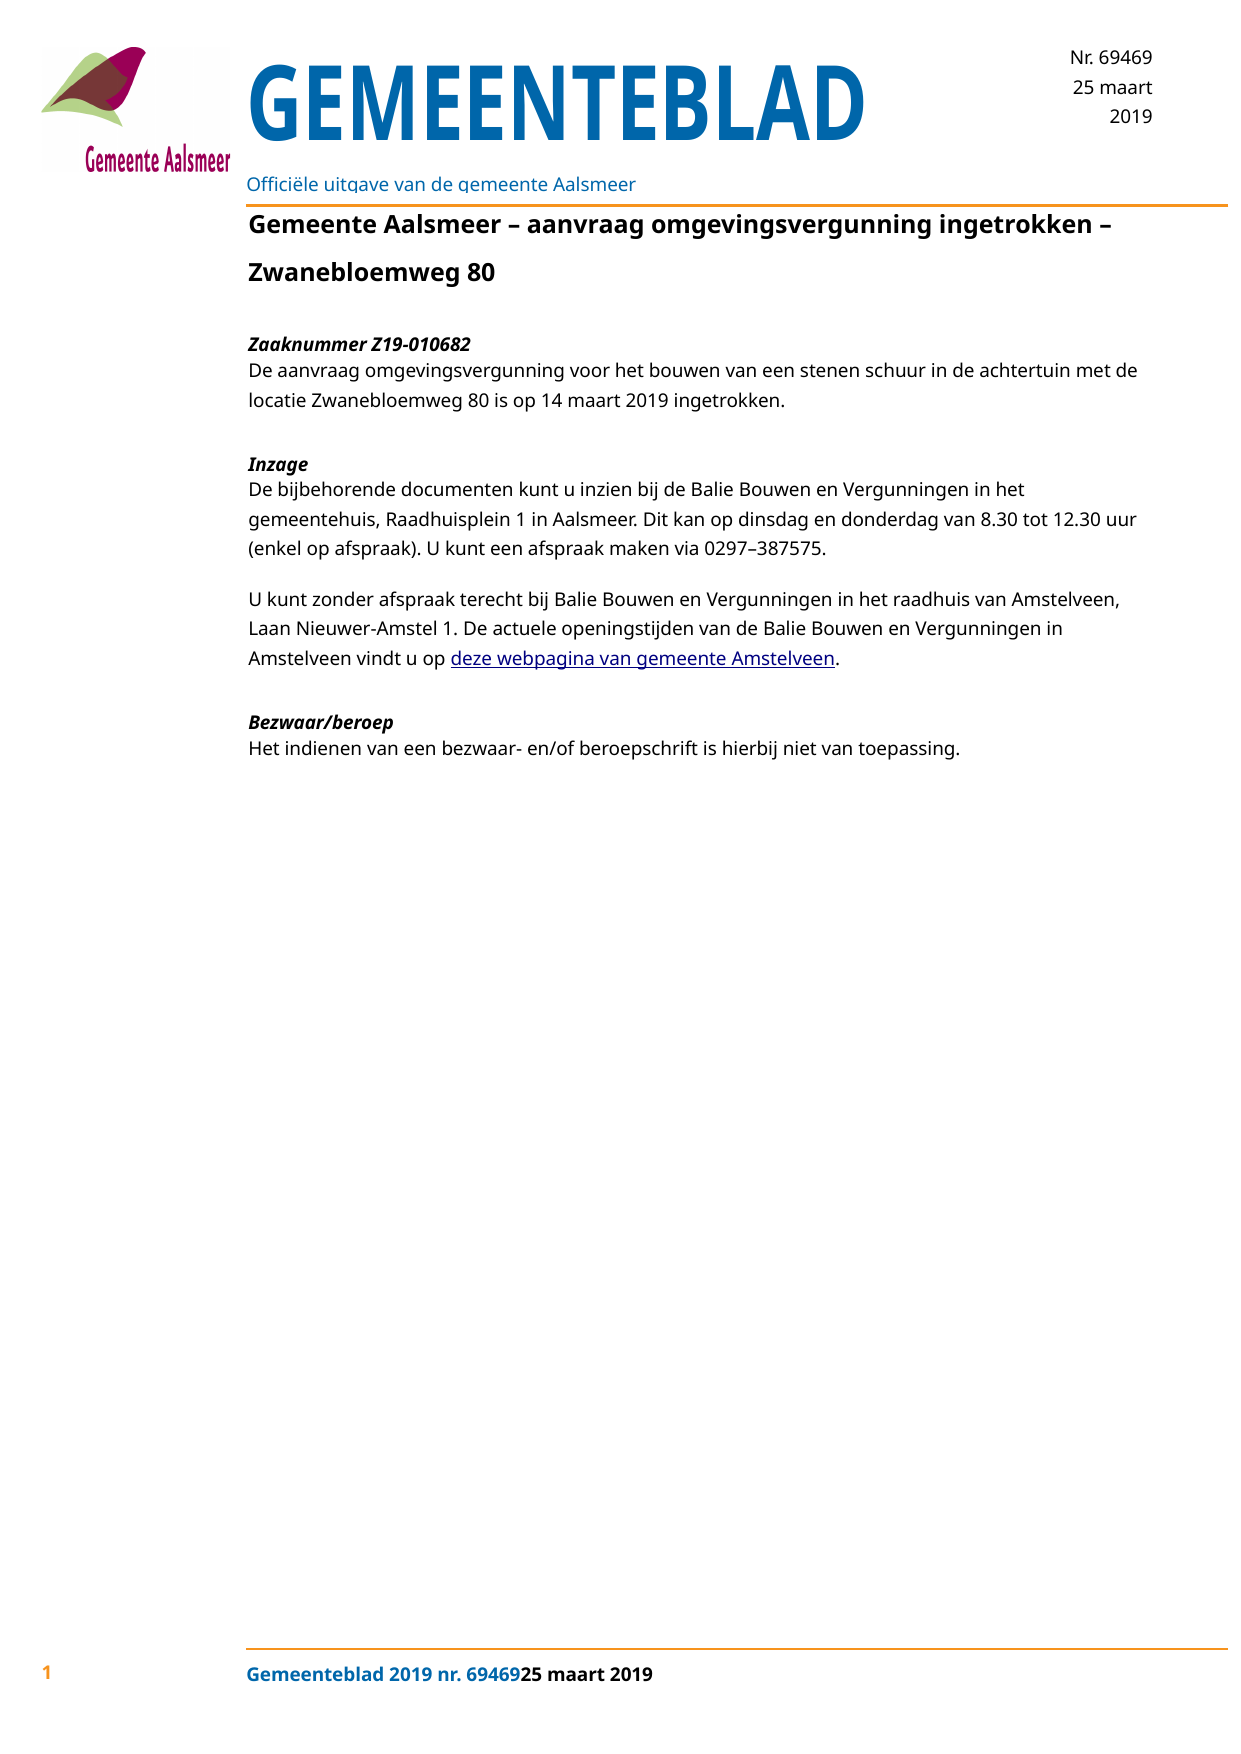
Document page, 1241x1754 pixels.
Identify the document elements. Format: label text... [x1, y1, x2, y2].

picture [41, 47, 231, 172]
text U kunt zonder afspraak terecht bij Balie Bouwen en Vergunningen in het raadhuis van Amstelveen, Laan Nieuwer-Amstel 1. De actuele openingstijden van de Balie Bouwen en Vergunningen in Amstelveen vindt u op deze webpagina van gemeente Amstelveen. [248, 586, 1152, 671]
text De bijbehorende documenten kunt u inzien bij de Balie Bouwen en Vergunningen in het gemeentehuis, Raadhuisplein 1 in Aalsmeer. Dit kan op dinsdag en donderdag van 8.30 tot 12.30 uur (enkel op afspraak). U kunt een afspraak maken via 0297–387575. [248, 476, 1152, 561]
text Zaaknummer Z19-010682 [248, 331, 1152, 357]
text Bezwaar/beroep [248, 709, 1152, 735]
text Inzage [248, 451, 1152, 476]
text Het indienen van een bezwaar- en/of beroepschrift is hierbij niet van toepassing. [248, 735, 1152, 761]
text De aanvraag omgevingsvergunning voor het bouwen van een stenen schuur in de achtertuin met de locatie Zwanebloemweg 80 is op 14 maart 2019 ingetrokken. [248, 357, 1152, 412]
text Gemeente Aalsmeer – aanvraag omgevingsvergunning ingetrokken – Zwanebloemweg 80 [248, 207, 1152, 288]
